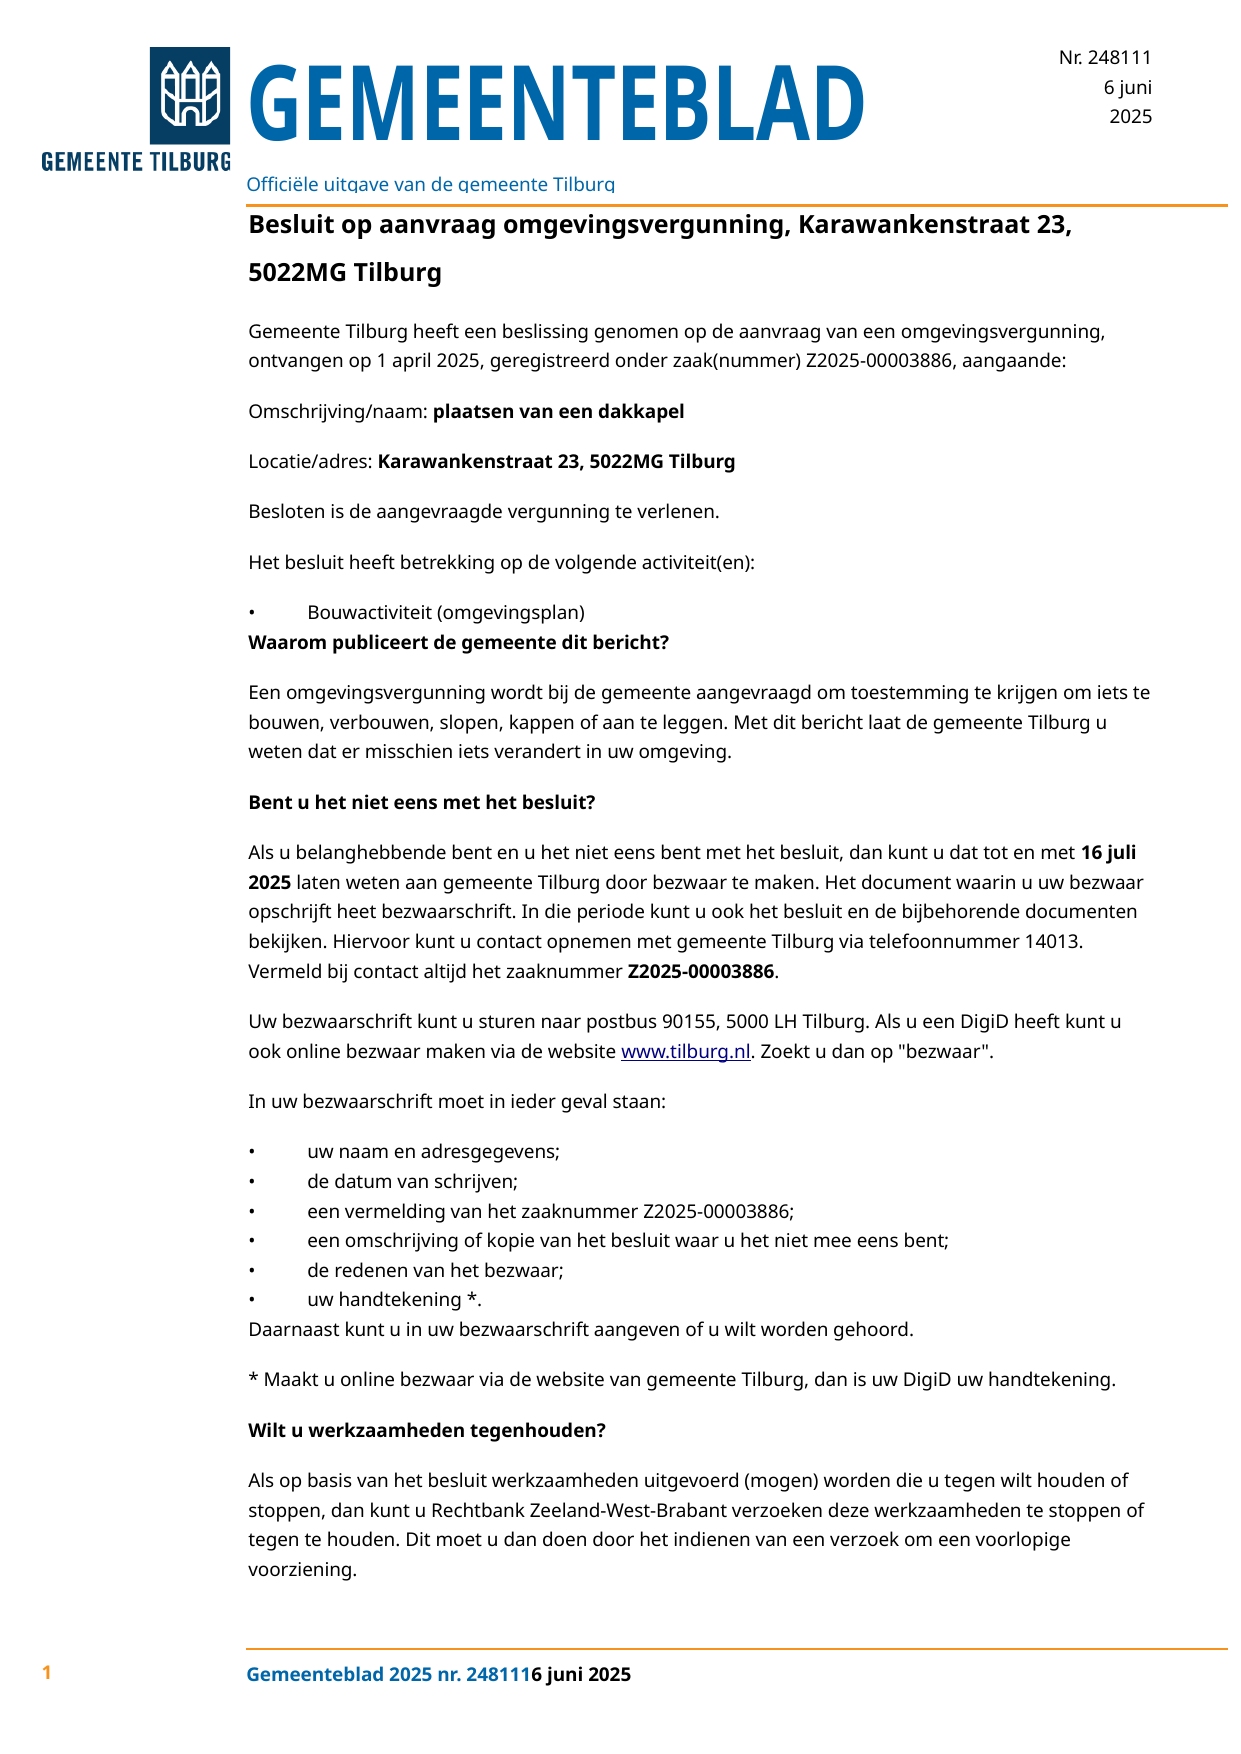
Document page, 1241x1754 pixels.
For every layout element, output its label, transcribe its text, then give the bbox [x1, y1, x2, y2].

text Uw bezwaarschrift kunt u sturen naar postbus 90155, 5000 LH Tilburg. Als u een DigiD heeft kunt u ook online bezwaar maken via de website www.tilburg.nl. Zoekt u dan op "bezwaar". [248, 1008, 1152, 1064]
text Bent u het niet eens met het besluit? [248, 789, 1152, 815]
text Het besluit heeft betrekking op de volgende activiteit(en): [248, 549, 1152, 575]
list een vermelding van het zaaknummer Z2025-00003886; [248, 1198, 1152, 1224]
list Bouwactiviteit (omgevingsplan) [248, 599, 1152, 625]
text Als op basis van het besluit werkzaamheden uitgevoerd (mogen) worden die u tegen wilt houden of stoppen, dan kunt u Rechtbank Zeeland-West-Brabant verzoeken deze werkzaamheden te stoppen of tegen te houden. Dit moet u dan doen door het indienen van een verzoek om een voorlopige voorziening. [248, 1467, 1152, 1582]
text Locatie/adres: Karawankenstraat 23, 5022MG Tilburg [248, 448, 1152, 474]
text Als u belanghebbende bent en u het niet eens bent met het besluit, dan kunt u dat tot en met 16 juli 2025 laten weten aan gemeente Tilburg door bezwaar te maken. Het document waarin u uw bezwaar opschrijft heet bezwaarschrift. In die periode kunt u ook het besluit en de bijbehorende documenten bekijken. Hiervoor kunt u contact opnemen met gemeente Tilburg via telefoonnummer 14013. Vermeld bij contact altijd het zaaknummer Z2025-00003886. [248, 839, 1152, 984]
list uw handtekening *. [248, 1287, 1152, 1312]
text Een omgevingsvergunning wordt bij de gemeente aangevraagd om toestemming te krijgen om iets te bouwen, verbouwen, slopen, kappen of aan te leggen. Met dit bericht laat de gemeente Tilburg u weten dat er misschien iets verandert in uw omgeving. [248, 679, 1152, 764]
text Omschrijving/naam: plaatsen van een dakkapel [248, 398, 1152, 424]
text In uw bezwaarschrift moet in ieder geval staan: [248, 1088, 1152, 1114]
picture [41, 47, 231, 172]
list uw naam en adresgegevens; [248, 1139, 1152, 1164]
list een omschrijving of kopie van het besluit waar u het niet mee eens bent; [248, 1227, 1152, 1253]
text Waarom publiceert de gemeente dit bericht? [248, 629, 1152, 655]
text Gemeente Tilburg heeft een beslissing genomen op de aanvraag van een omgevingsvergunning, ontvangen op 1 april 2025, geregistreerd onder zaak(nummer) Z2025-00003886, aangaande: [248, 318, 1152, 373]
text Wilt u werkzaamheden tegenhouden? [248, 1417, 1152, 1443]
text * Maakt u online bezwaar via de website van gemeente Tilburg, dan is uw DigiD uw handtekening. [248, 1367, 1152, 1392]
text Daarnaast kunt u in uw bezwaarschrift aangeven of u wilt worden gehoord. [248, 1316, 1152, 1342]
list de datum van schrijven; [248, 1168, 1152, 1194]
list de redenen van het bezwaar; [248, 1257, 1152, 1283]
text Besloten is de aangevraagde vergunning te verlenen. [248, 499, 1152, 524]
text Besluit op aanvraag omgevingsvergunning, Karawankenstraat 23, 5022MG Tilburg [248, 207, 1152, 288]
